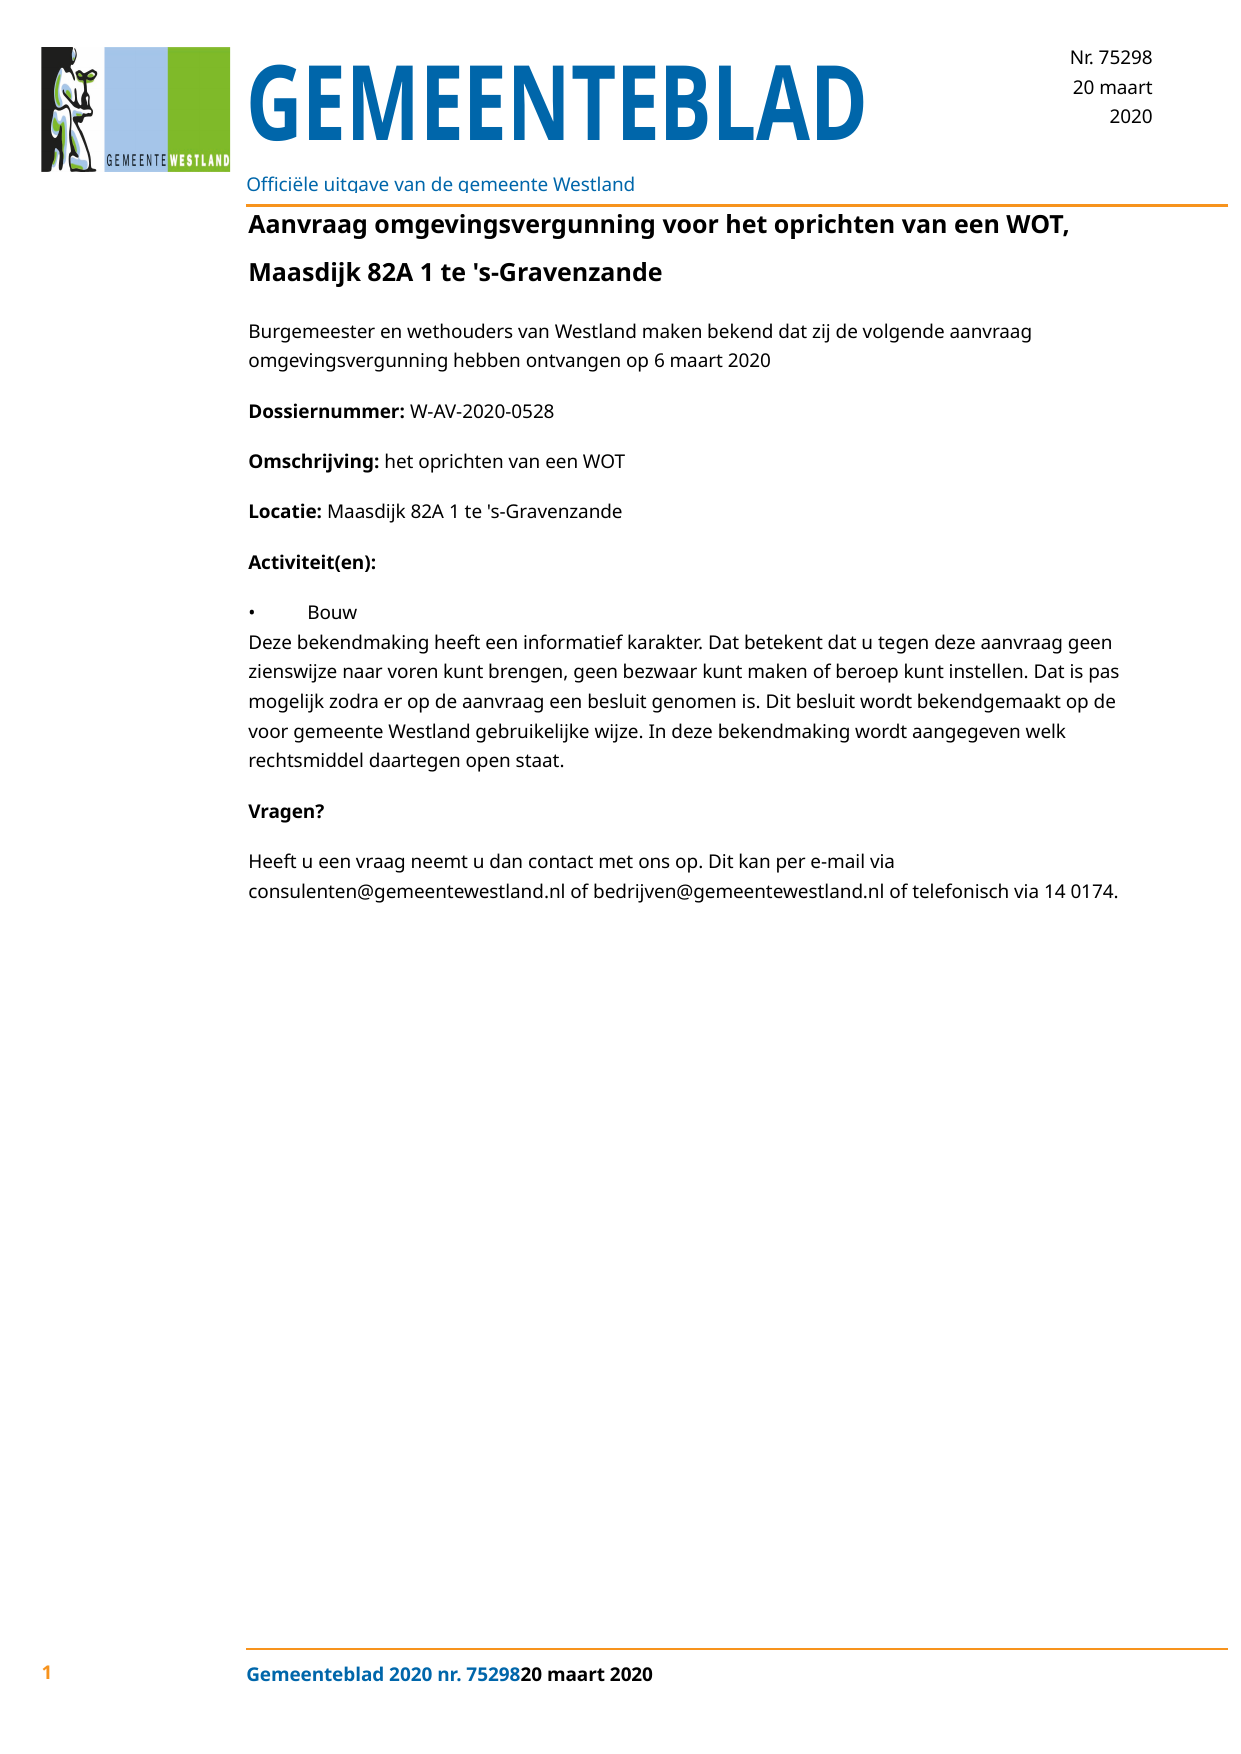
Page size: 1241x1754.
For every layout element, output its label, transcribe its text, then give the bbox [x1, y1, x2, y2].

text Aanvraag omgevingsvergunning voor het oprichten van een WOT, Maasdijk 82A 1 te 's-Gravenzande [248, 207, 1152, 288]
text Vragen? [248, 798, 1152, 824]
picture [41, 47, 231, 172]
list Bouw [248, 599, 1152, 625]
text Burgemeester en wethouders van Westland maken bekend dat zij de volgende aanvraag omgevingsvergunning hebben ontvangen op 6 maart 2020 [248, 318, 1152, 373]
text Locatie: Maasdijk 82A 1 te 's-Gravenzande [248, 499, 1152, 524]
text Omschrijving: het oprichten van een WOT [248, 448, 1152, 474]
text Activiteit(en): [248, 549, 1152, 575]
text Deze bekendmaking heeft een informatief karakter. Dat betekent dat u tegen deze aanvraag geen zienswijze naar voren kunt brengen, geen bezwaar kunt maken of beroep kunt instellen. Dat is pas mogelijk zodra er op de aanvraag een besluit genomen is. Dit besluit wordt bekendgemaakt op de voor gemeente Westland gebruikelijke wijze. In deze bekendmaking wordt aangegeven welk rechtsmiddel daartegen open staat. [248, 629, 1152, 773]
text Dossiernummer: W-AV-2020-0528 [248, 398, 1152, 424]
text Heeft u een vraag neemt u dan contact met ons op. Dit kan per e-mail via consulenten@gemeentewestland.nl of bedrijven@gemeentewestland.nl of telefonisch via 14 0174. [248, 848, 1152, 904]
